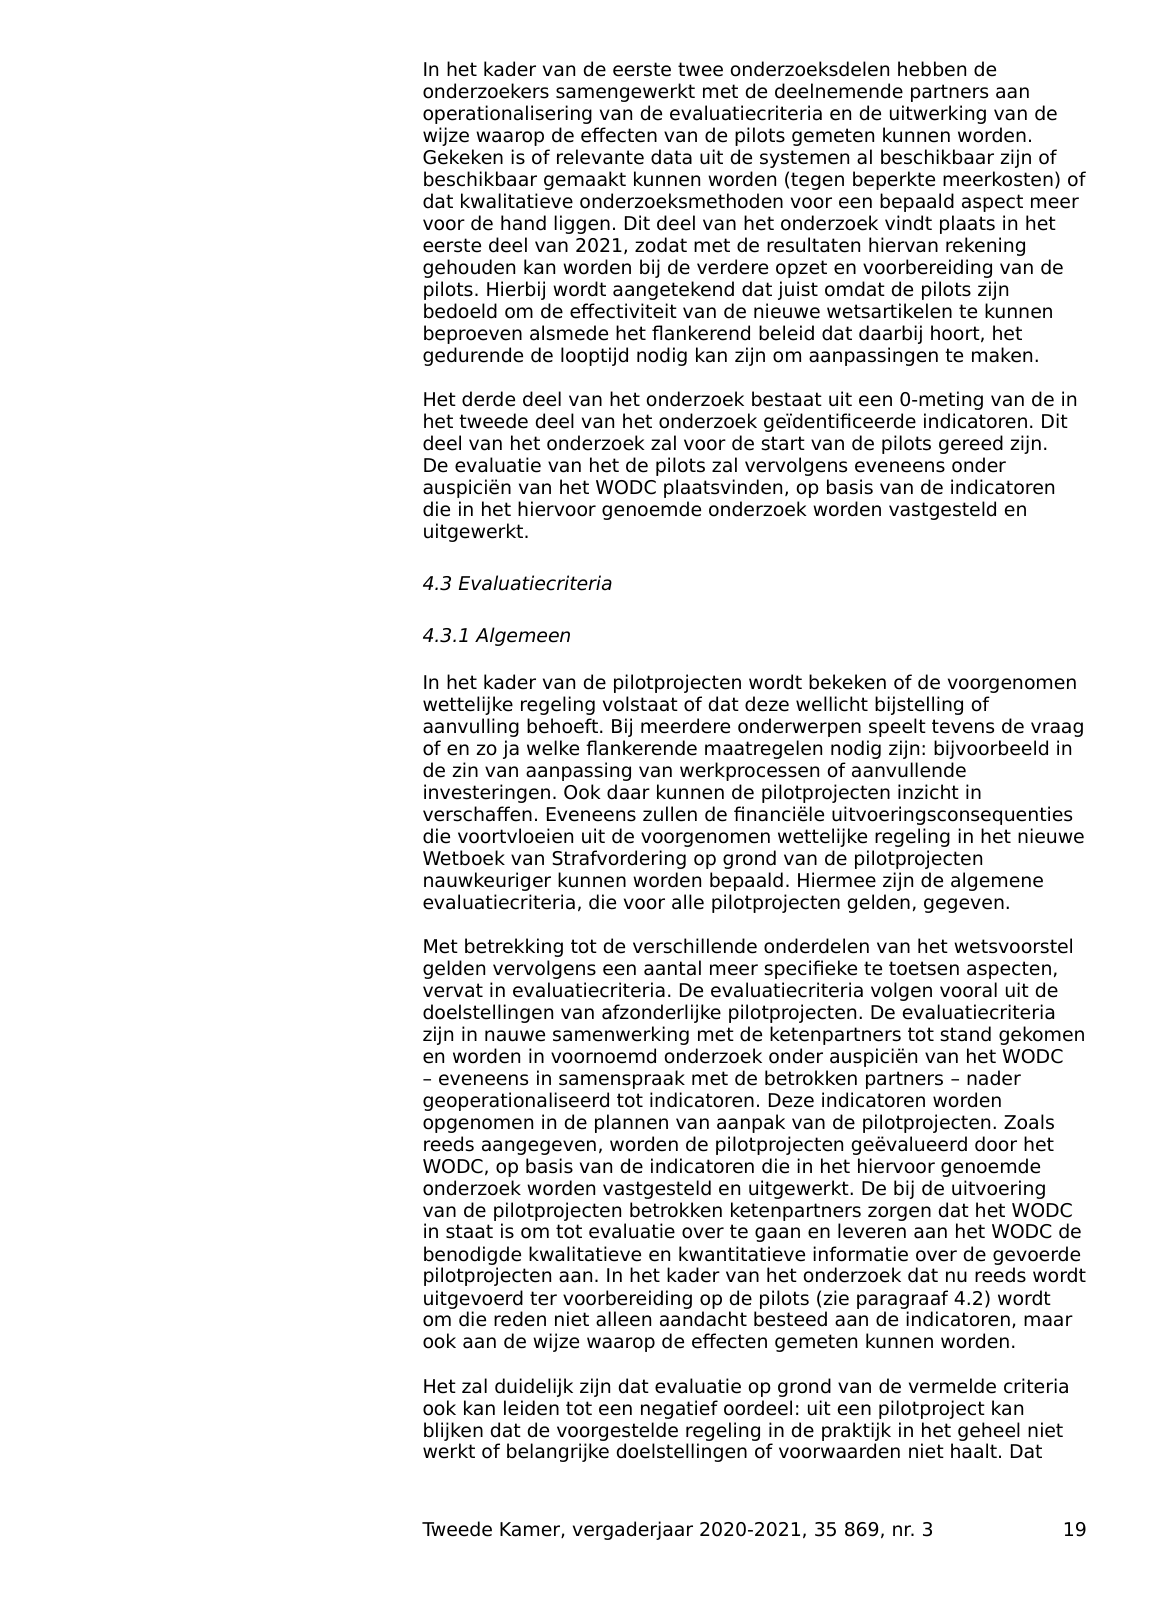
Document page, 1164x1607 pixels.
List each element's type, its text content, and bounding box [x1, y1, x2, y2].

subtitle 4.3.1 Algemeen [422, 625, 1087, 647]
text Met betrekking tot de verschillende onderdelen van het wetsvoorstel gelden vervolgens een aantal meer specifieke te toetsen aspecten, vervat in evaluatiecriteria. De evaluatiecriteria volgen vooral uit de doelstellingen van afzonderlijke pilotprojecten. De evaluatiecriteria zijn in nauwe samenwerking met de ketenpartners tot stand gekomen en worden in voornoemd onderzoek onder auspiciën van het WODC – eveneens in samenspraak met de betrokken partners – nader geoperationaliseerd tot indicatoren. Deze indicatoren worden opgenomen in de plannen van aanpak van de pilotprojecten. Zoals reeds aangegeven, worden de pilotprojecten geëvalueerd door het WODC, op basis van de indicatoren die in het hiervoor genoemde onderzoek worden vastgesteld en uitgewerkt. De bij de uitvoering van de pilotprojecten betrokken ketenpartners zorgen dat het WODC in staat is om tot evaluatie over te gaan en leveren aan het WODC de benodigde kwalitatieve en kwantitatieve informatie over de gevoerde pilotprojecten aan. In het kader van het onderzoek dat nu reeds wordt uitgevoerd ter voorbereiding op de pilots (zie paragraaf 4.2) wordt om die reden niet alleen aandacht besteed aan de indicatoren, maar ook aan de wijze waarop de effecten gemeten kunnen worden. [422, 936, 1087, 1353]
text Het zal duidelijk zijn dat evaluatie op grond van de vermelde criteria ook kan leiden tot een negatief oordeel: uit een pilotproject kan blijken dat de voorgestelde regeling in de praktijk in het geheel niet werkt of belangrijke doelstellingen of voorwaarden niet haalt. Dat [422, 1376, 1087, 1463]
subtitle 4.3 Evaluatiecriteria [422, 573, 1087, 595]
text Het derde deel van het onderzoek bestaat uit een 0-meting van de in het tweede deel van het onderzoek geïdentificeerde indicatoren. Dit deel van het onderzoek zal voor de start van de pilots gereed zijn. [422, 389, 1087, 455]
text De evaluatie van het de pilots zal vervolgens eveneens onder auspiciën van het WODC plaatsvinden, op basis van de indicatoren die in het hiervoor genoemde onderzoek worden vastgesteld en uitgewerkt. [422, 455, 1087, 543]
text In het kader van de eerste twee onderzoeksdelen hebben de onderzoekers samengewerkt met de deelnemende partners aan operationalisering van de evaluatiecriteria en de uitwerking van de wijze waarop de effecten van de pilots gemeten kunnen worden. Gekeken is of relevante data uit de systemen al beschikbaar zijn of beschikbaar gemaakt kunnen worden (tegen beperkte meerkosten) of dat kwalitatieve onderzoeksmethoden voor een bepaald aspect meer voor de hand liggen. Dit deel van het onderzoek vindt plaats in het eerste deel van 2021, zodat met de resultaten hiervan rekening gehouden kan worden bij de verdere opzet en voorbereiding van de pilots. Hierbij wordt aangetekend dat juist omdat de pilots zijn bedoeld om de effectiviteit van de nieuwe wetsartikelen te kunnen beproeven alsmede het flankerend beleid dat daarbij hoort, het gedurende de looptijd nodig kan zijn om aanpassingen te maken. [422, 59, 1087, 367]
text In het kader van de pilotprojecten wordt bekeken of de voorgenomen wettelijke regeling volstaat of dat deze wellicht bijstelling of aanvulling behoeft. Bij meerdere onderwerpen speelt tevens de vraag of en zo ja welke flankerende maatregelen nodig zijn: bijvoorbeeld in de zin van aanpassing van werkprocessen of aanvullende investeringen. Ook daar kunnen de pilotprojecten inzicht in verschaffen. Eveneens zullen de financiële uitvoeringsconsequenties die voortvloeien uit de voorgenomen wettelijke regeling in het nieuwe Wetboek van Strafvordering op grond van de pilotprojecten nauwkeuriger kunnen worden bepaald. Hiermee zijn de algemene evaluatiecriteria, die voor alle pilotprojecten gelden, gegeven. [422, 672, 1087, 913]
